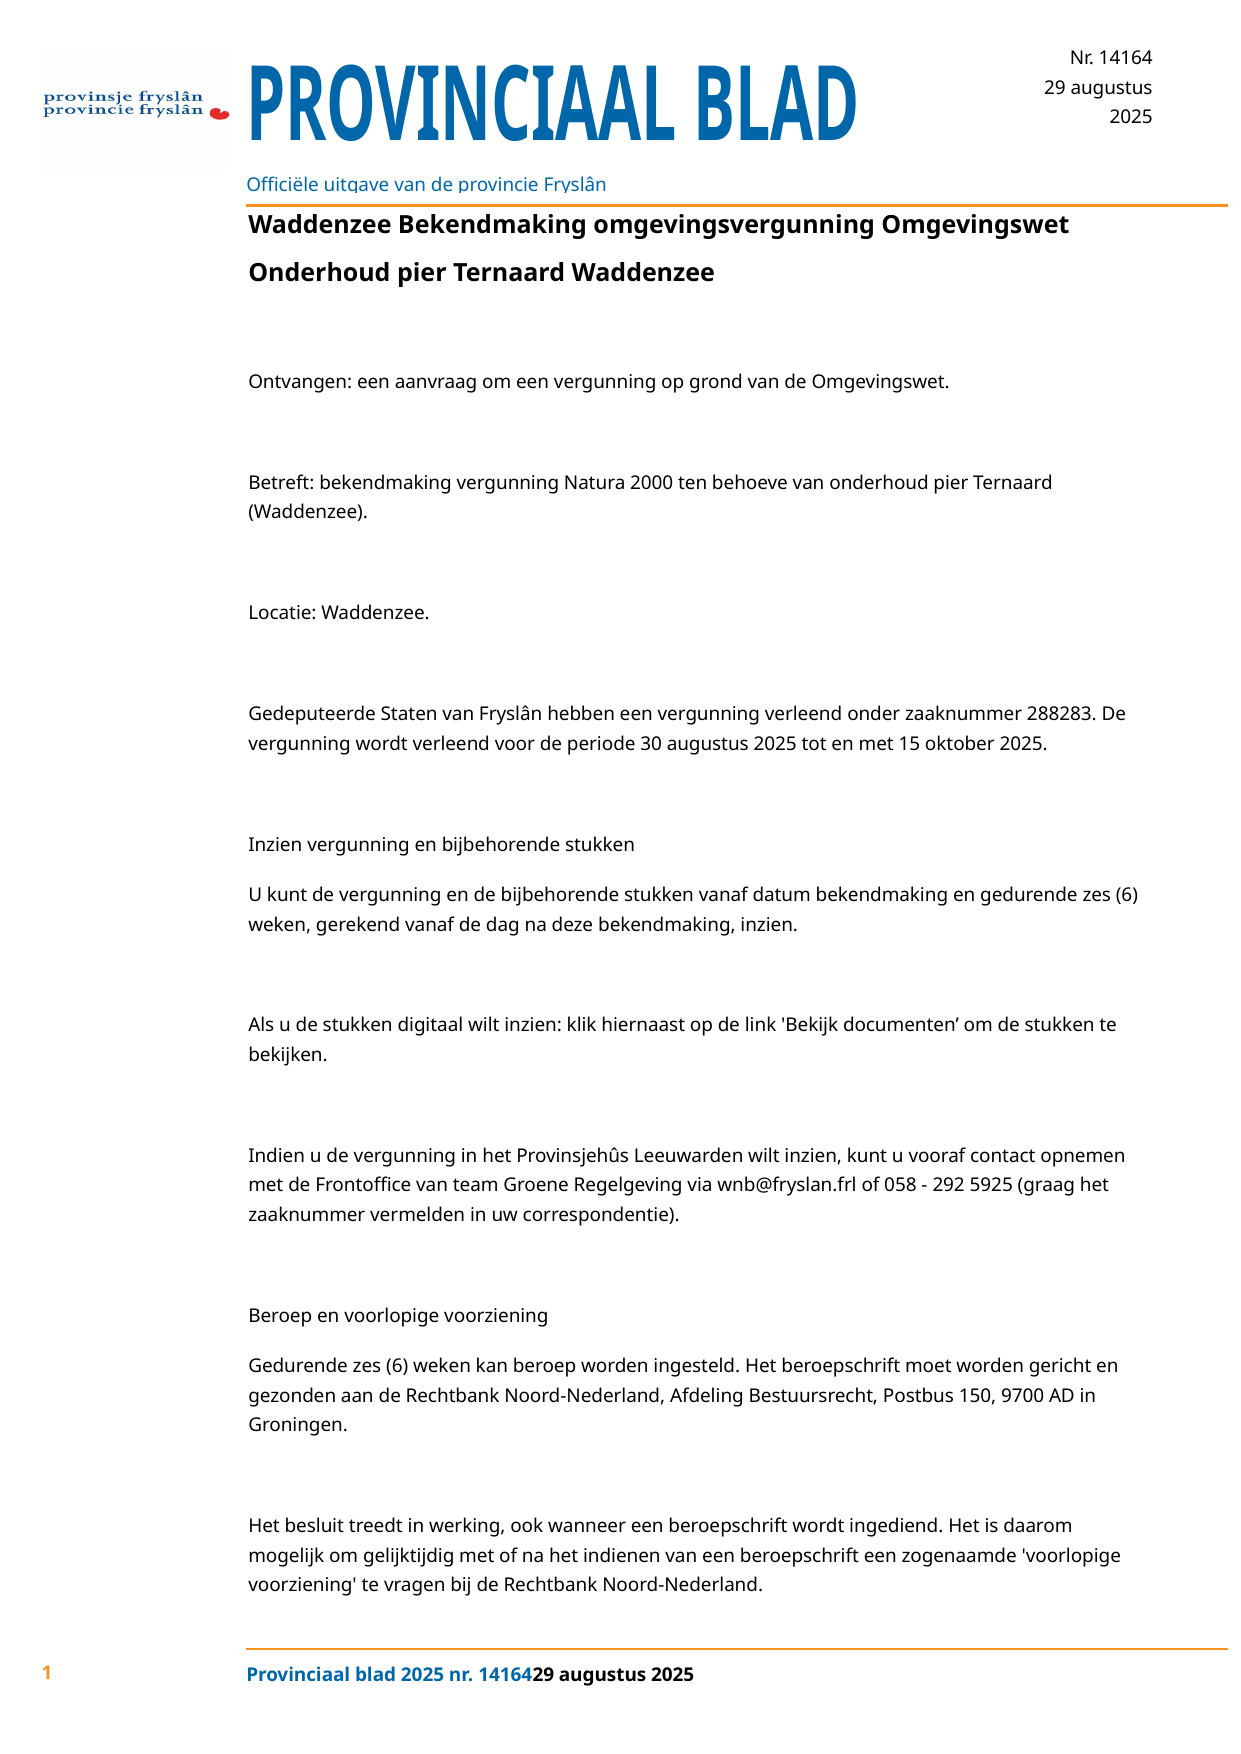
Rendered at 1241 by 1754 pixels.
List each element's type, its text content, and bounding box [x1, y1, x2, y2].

text Locatie: Waddenzee. [248, 599, 1152, 625]
text Gedurende zes (6) weken kan beroep worden ingesteld. Het beroepschrift moet worden gericht en gezonden aan de Rechtbank Noord-Nederland, Afdeling Bestuursrecht, Postbus 150, 9700 AD in Groningen. [248, 1352, 1152, 1437]
text Het besluit treedt in werking, ook wanneer een beroepschrift wordt ingediend. Het is daarom mogelijk om gelijktijdig met of na het indienen van een beroepschrift een zogenaamde 'voorlopige voorziening' te vragen bij de Rechtbank Noord-Nederland. [248, 1512, 1152, 1597]
text U kunt de vergunning en de bijbehorende stukken vanaf datum bekendmaking en gedurende zes (6) weken, gerekend vanaf de dag na deze bekendmaking, inzien. [248, 881, 1152, 937]
text Beroep en voorlopige voorziening [248, 1302, 1152, 1328]
text Indien u de vergunning in het Provinsjehûs Leeuwarden wilt inzien, kunt u vooraf contact opnemen met de Frontoffice van team Groene Regelgeving via wnb@fryslan.frl of 058 - 292 5925 (graag het zaaknummer vermelden in uw correspondentie). [248, 1142, 1152, 1227]
text Waddenzee Bekendmaking omgevingsvergunning Omgevingswet Onderhoud pier Ternaard Waddenzee [248, 207, 1152, 288]
text Gedeputeerde Staten van Fryslân hebben een vergunning verleend onder zaaknummer 288283. De vergunning wordt verleend voor de periode 30 augustus 2025 tot en met 15 oktober 2025. [248, 700, 1152, 756]
text Als u de stukken digitaal wilt inzien: klik hiernaast op de link 'Bekijk documenten’ om de stukken te bekijken. [248, 1012, 1152, 1067]
text Ontvangen: een aanvraag om een vergunning op grond van de Omgevingswet. [248, 368, 1152, 394]
text Inzien vergunning en bijbehorende stukken [248, 831, 1152, 857]
text Betreft: bekendmaking vergunning Natura 2000 ten behoeve van onderhoud pier Ternaard (Waddenzee). [248, 469, 1152, 524]
picture [41, 47, 231, 172]
